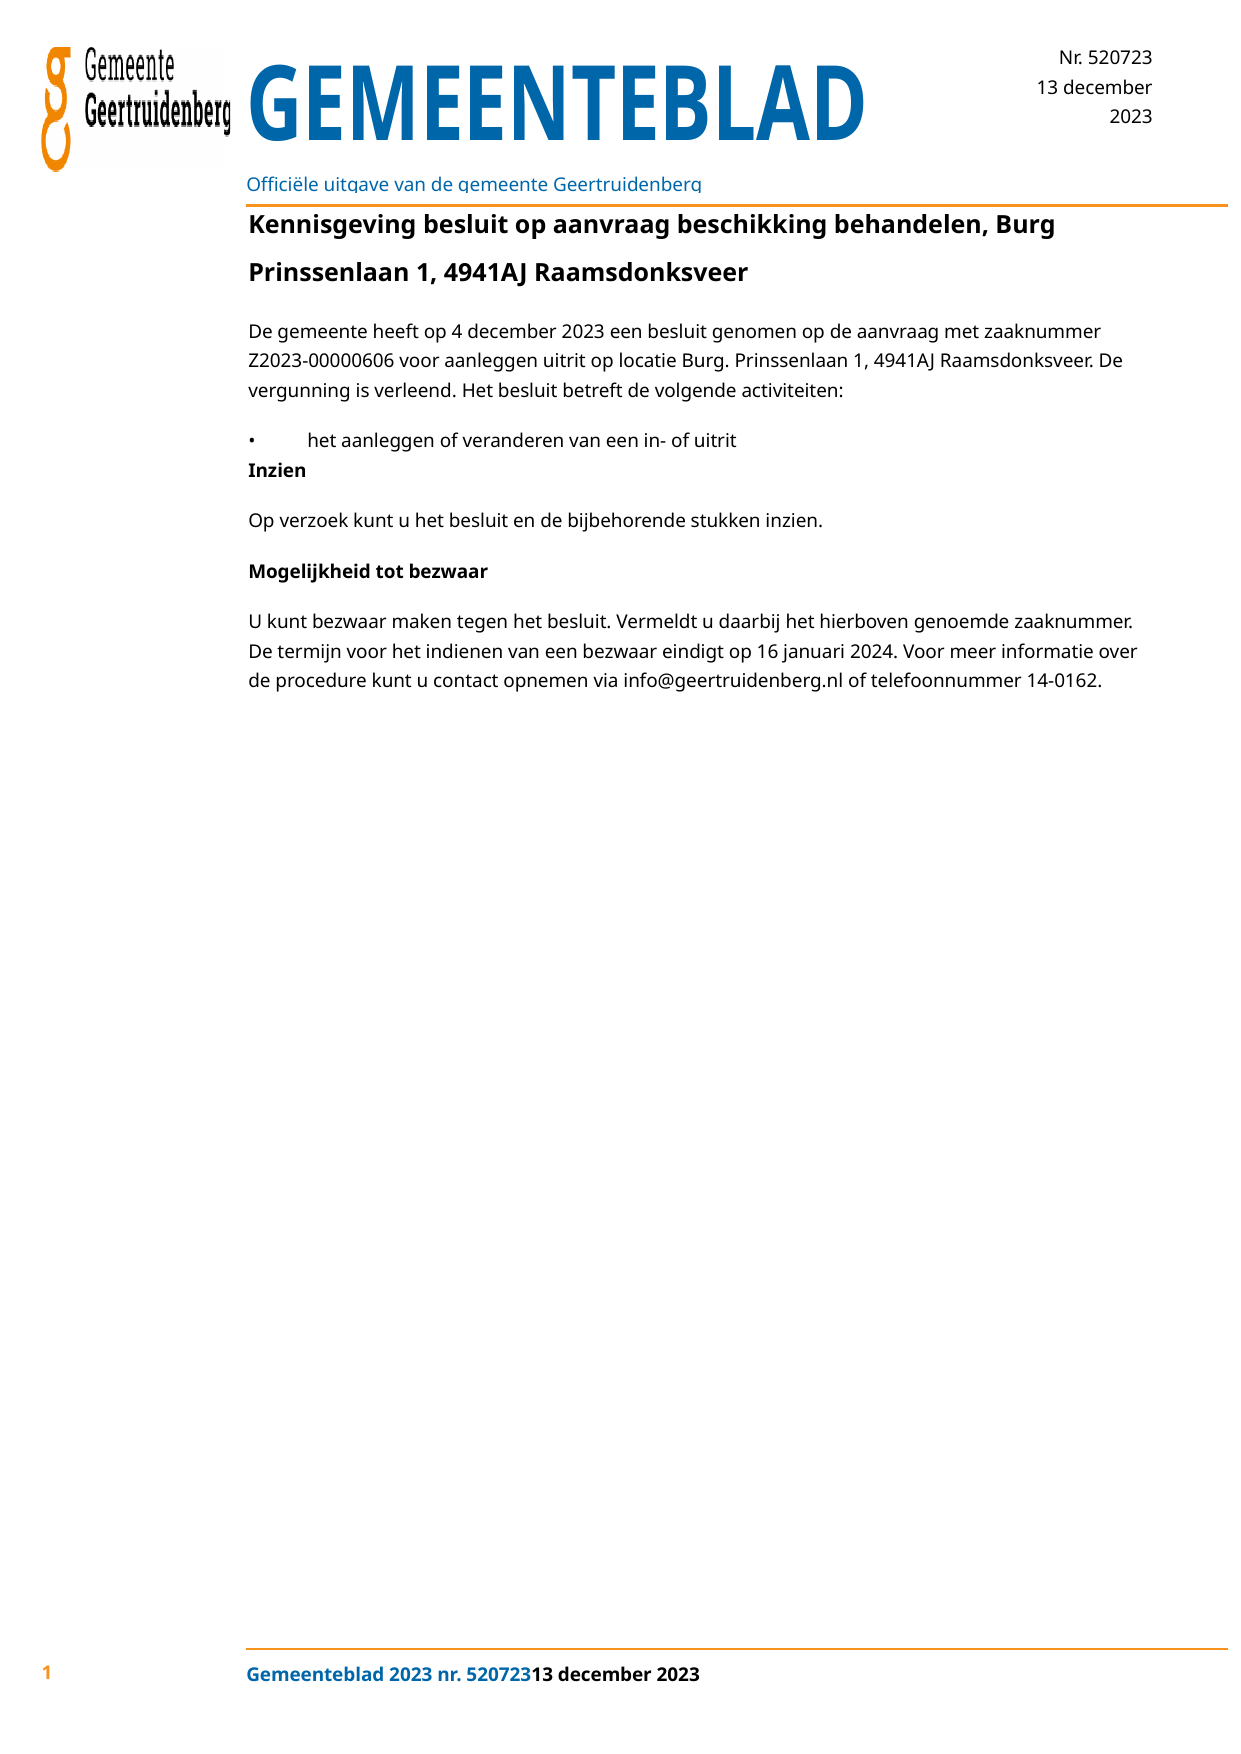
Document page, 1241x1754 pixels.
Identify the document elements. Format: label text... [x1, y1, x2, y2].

list het aanleggen of veranderen van een in- of uitrit [248, 427, 1152, 453]
text De gemeente heeft op 4 december 2023 een besluit genomen op de aanvraag met zaaknummer Z2023-00000606 voor aanleggen uitrit op locatie Burg. Prinssenlaan 1, 4941AJ Raamsdonksveer. De vergunning is verleend. Het besluit betreft de volgende activiteiten: [248, 318, 1152, 403]
text Kennisgeving besluit op aanvraag beschikking behandelen, Burg Prinssenlaan 1, 4941AJ Raamsdonksveer [248, 207, 1152, 288]
text Inzien [248, 457, 1152, 483]
text Mogelijkheid tot bezwaar [248, 558, 1152, 584]
picture [41, 47, 231, 172]
text U kunt bezwaar maken tegen het besluit. Vermeldt u daarbij het hierboven genoemde zaaknummer. De termijn voor het indienen van een bezwaar eindigt op 16 januari 2024. Voor meer informatie over de procedure kunt u contact opnemen via info@geertruidenberg.nl of telefoonnummer 14-0162. [248, 608, 1152, 693]
text Op verzoek kunt u het besluit en de bijbehorende stukken inzien. [248, 507, 1152, 533]
